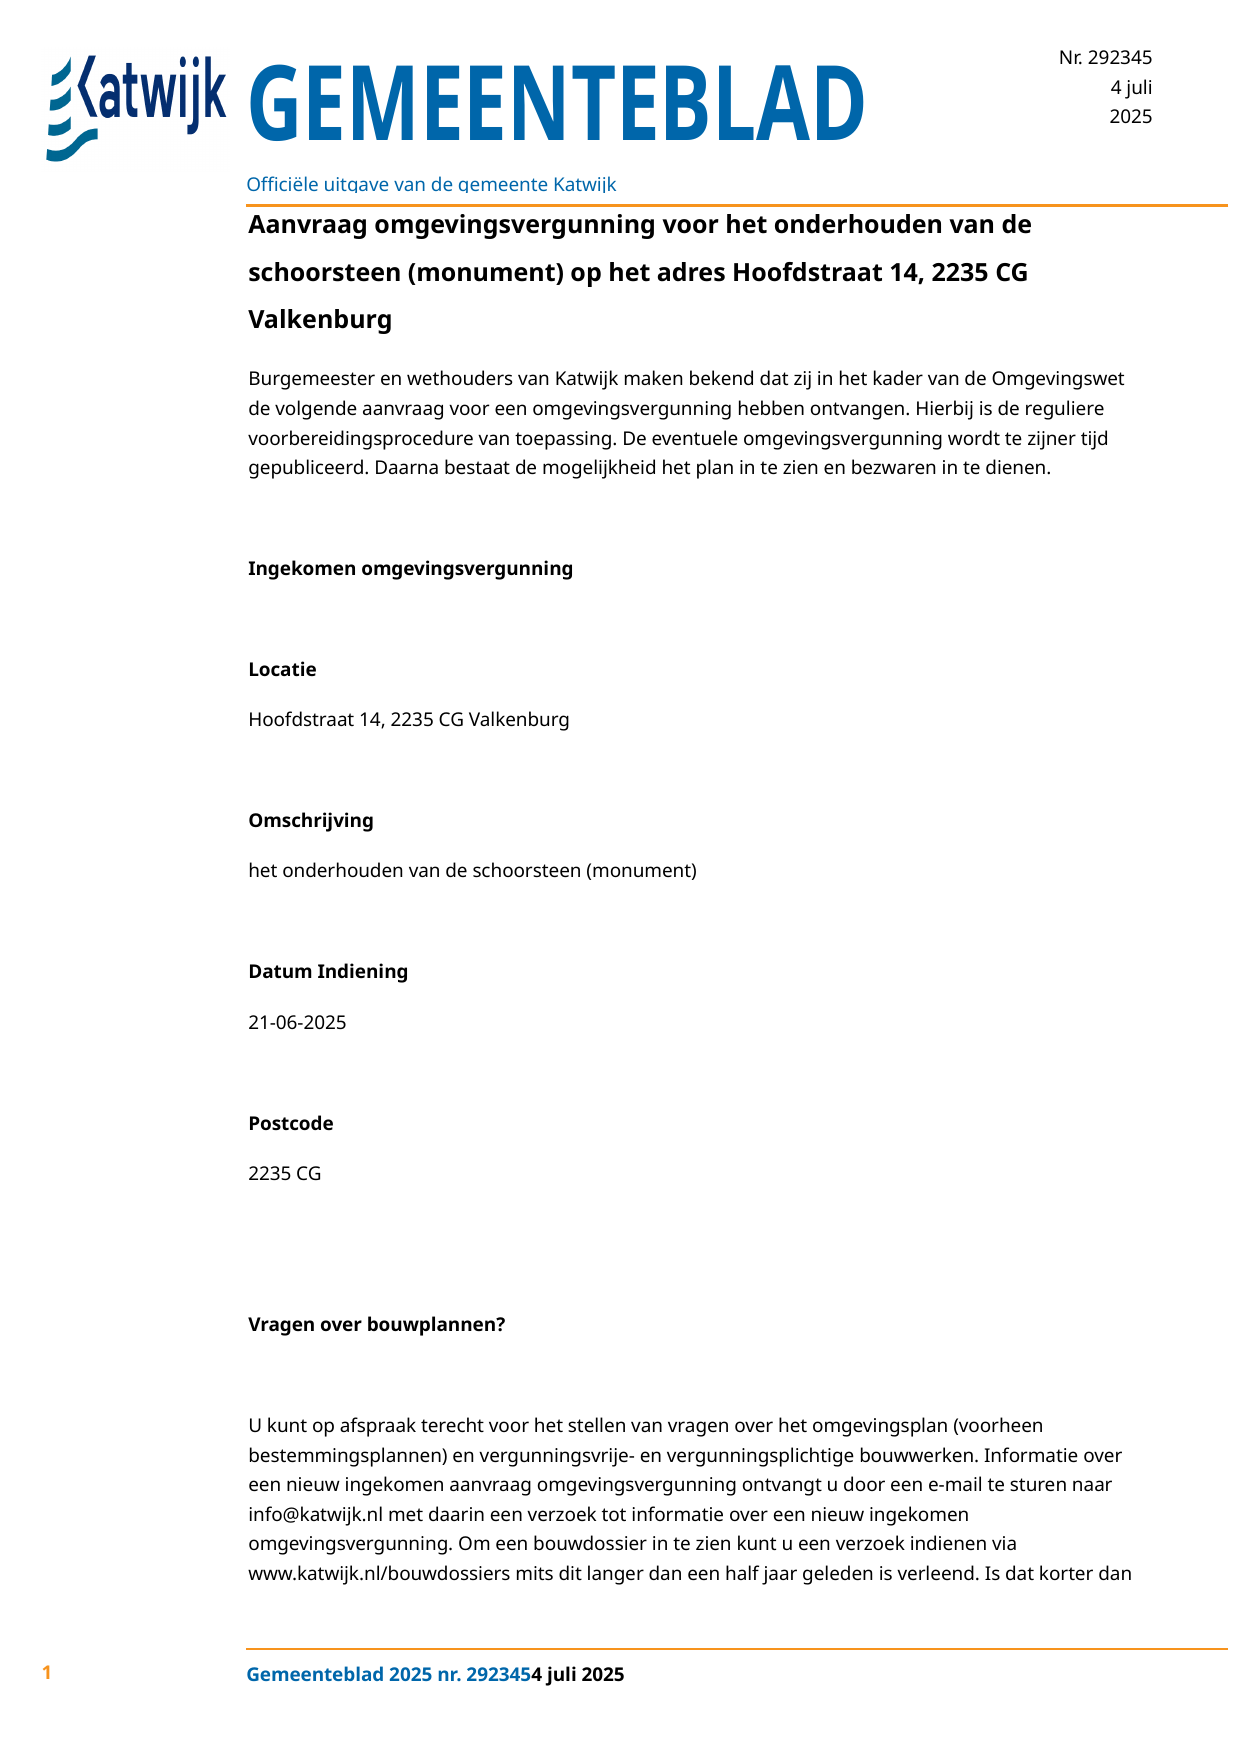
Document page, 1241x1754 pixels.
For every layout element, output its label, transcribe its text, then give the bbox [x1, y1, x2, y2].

text Ingekomen omgevingsvergunning [248, 555, 1152, 581]
text Locatie [248, 656, 1152, 682]
text 2235 CG [248, 1160, 1152, 1186]
text U kunt op afspraak terecht voor het stellen van vragen over het omgevingsplan (voorheen bestemmingsplannen) en vergunningsvrije- en vergunningsplichtige bouwwerken. Informatie over een nieuw ingekomen aanvraag omgevingsvergunning ontvangt u door een e-mail te sturen naar info@katwijk.nl met daarin een verzoek tot informatie over een nieuw ingekomen omgevingsvergunning. Om een bouwdossier in te zien kunt u een verzoek indienen via www.katwijk.nl/bouwdossiers mits dit langer dan een half jaar geleden is verleend. Is dat korter dan [248, 1412, 1152, 1586]
text Postcode [248, 1110, 1152, 1135]
text het onderhouden van de schoorsteen (monument) [248, 858, 1152, 883]
text Datum Indiening [248, 958, 1152, 984]
text Vragen over bouwplannen? [248, 1311, 1152, 1337]
text Aanvraag omgevingsvergunning voor het onderhouden van de schoorsteen (monument) op het adres Hoofdstraat 14, 2235 CG Valkenburg [248, 207, 1152, 336]
text Hoofdstraat 14, 2235 CG Valkenburg [248, 706, 1152, 732]
text Omschrijving [248, 807, 1152, 833]
picture [41, 47, 231, 172]
text Burgemeester en wethouders van Katwijk maken bekend dat zij in het kader van de Omgevingswet de volgende aanvraag voor een omgevingsvergunning hebben ontvangen. Hierbij is de reguliere voorbereidingsprocedure van toepassing. De eventuele omgevingsvergunning wordt te zijner tijd gepubliceerd. Daarna bestaat de mogelijkheid het plan in te zien en bezwaren in te dienen. [248, 366, 1152, 480]
text 21-06-2025 [248, 1009, 1152, 1034]
